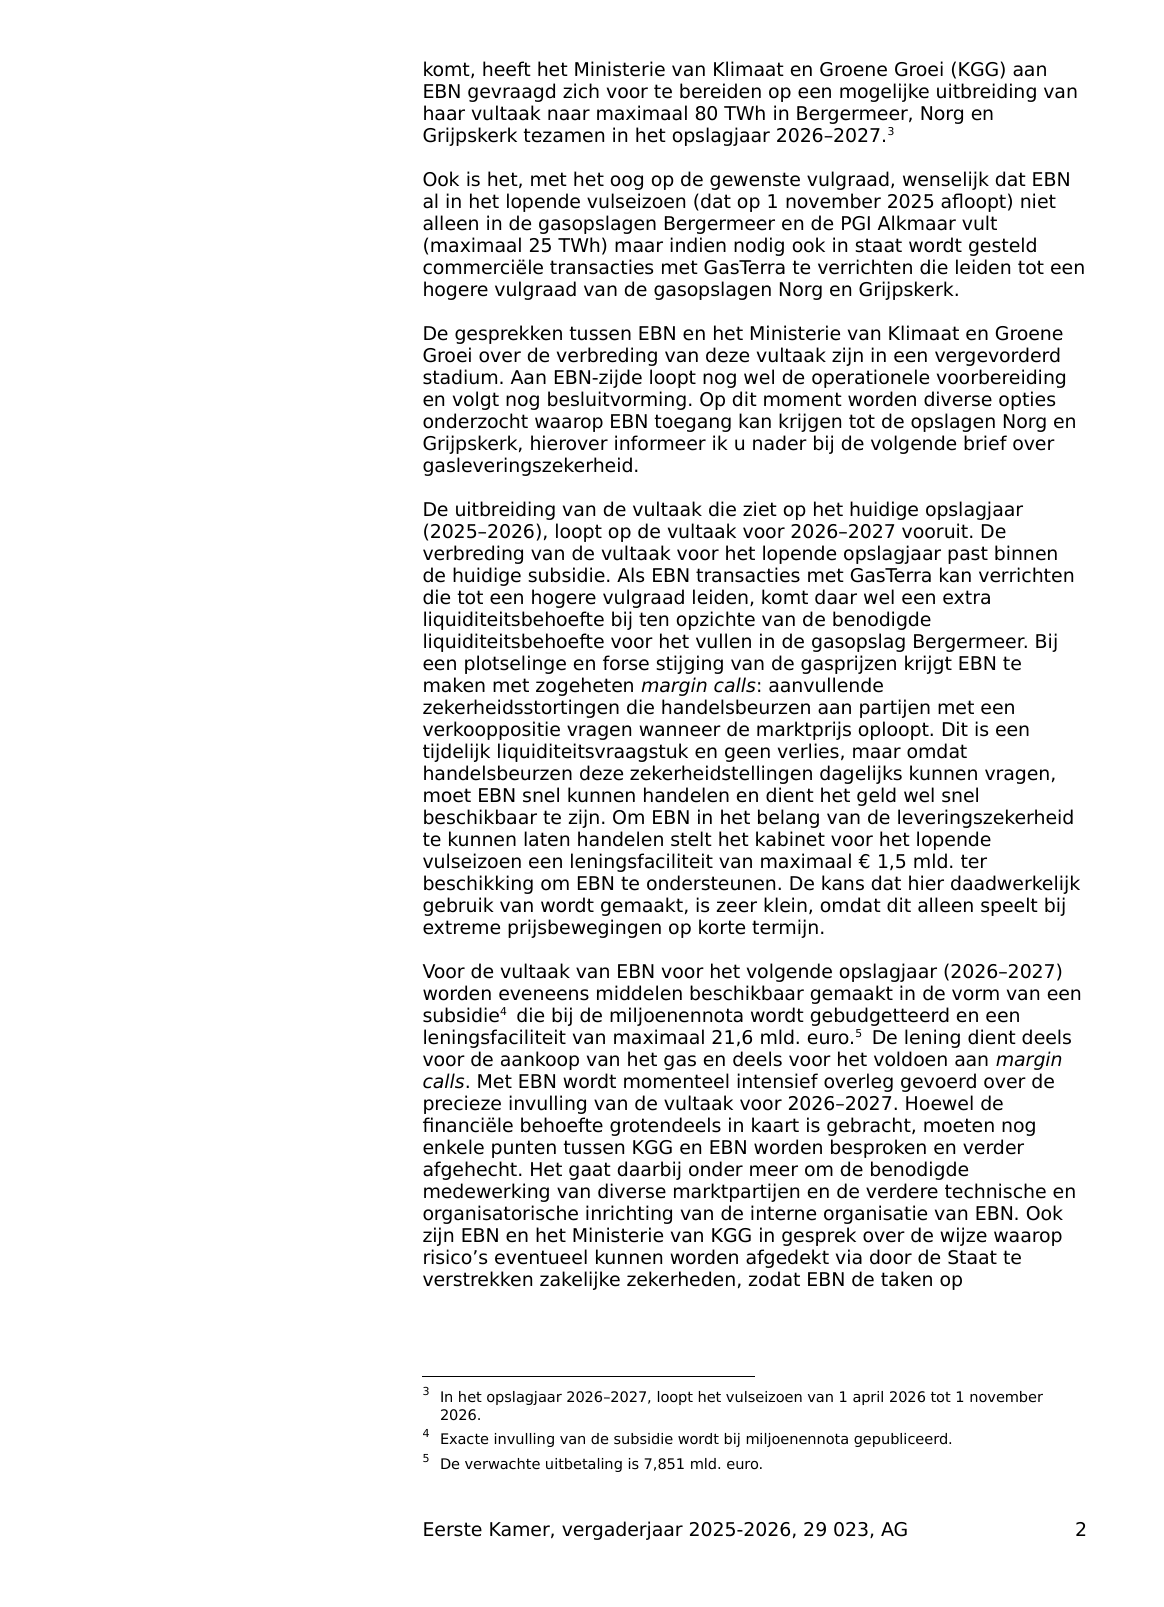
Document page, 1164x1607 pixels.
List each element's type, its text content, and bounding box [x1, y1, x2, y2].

text Ook is het, met het oog op de gewenste vulgraad, wenselijk dat EBN al in het lopende vulseizoen (dat op 1 november 2025 afloopt) niet alleen in de gasopslagen Bergermeer en de PGI Alkmaar vult (maximaal 25 TWh) maar indien nodig ook in staat wordt gesteld commerciële transacties met GasTerra te verrichten die leiden tot een hogere vulgraad van de gasopslagen Norg en Grijpskerk. [422, 169, 1087, 301]
text komt, heeft het Ministerie van Klimaat en Groene Groei (KGG) aan EBN gevraagd zich voor te bereiden op een mogelijke uitbreiding van haar vultaak naar maximaal 80 TWh in Bergermeer, Norg en Grijpskerk tezamen in het opslagjaar 2026–2027. [422, 59, 1087, 147]
text Exacte invulling van de subsidie wordt bij miljoenennota gepubliceerd. [422, 1427, 1087, 1449]
text De verwachte uitbetaling is 7,851 mld. euro. [422, 1452, 1087, 1474]
text Voor de vultaak van EBN voor het volgende opslagjaar (2026–2027) worden eveneens middelen beschikbaar gemaakt in de vorm van een subsidie die bij de miljoenennota wordt gebudgetteerd en een leningsfaciliteit van maximaal 21,6 mld. euro. De lening dient deels voor de aankoop van het gas en deels voor het voldoen aan margin calls. Met EBN wordt momenteel intensief overleg gevoerd over de precieze invulling van de vultaak voor 2026–2027. Hoewel de financiële behoefte grotendeels in kaart is gebracht, moeten nog enkele punten tussen KGG en EBN worden besproken en verder afgehecht. Het gaat daarbij onder meer om de benodigde medewerking van diverse marktpartijen en de verdere technische en organisatorische inrichting van de interne organisatie van EBN. Ook zijn EBN en het Ministerie van KGG in gesprek over de wijze waarop risico’s eventueel kunnen worden afgedekt via door de Staat te verstrekken zakelijke zekerheden, zodat EBN de taken op [422, 961, 1087, 1291]
text De uitbreiding van de vultaak die ziet op het huidige opslagjaar (2025–2026), loopt op de vultaak voor 2026–2027 vooruit. De verbreding van de vultaak voor het lopende opslagjaar past binnen de huidige subsidie. Als EBN transacties met GasTerra kan verrichten die tot een hogere vulgraad leiden, komt daar wel een extra liquiditeitsbehoefte bij ten opzichte van de benodigde liquiditeitsbehoefte voor het vullen in de gasopslag Bergermeer. Bij een plotselinge en forse stijging van de gasprijzen krijgt EBN te maken met zogeheten margin calls: aanvullende zekerheidsstortingen die handelsbeurzen aan partijen met een verkooppositie vragen wanneer de marktprijs oploopt. Dit is een tijdelijk liquiditeitsvraagstuk en geen verlies, maar omdat handelsbeurzen deze zekerheidstellingen dagelijks kunnen vragen, moet EBN snel kunnen handelen en dient het geld wel snel beschikbaar te zijn. Om EBN in het belang van de leveringszekerheid te kunnen laten handelen stelt het kabinet voor het lopende vulseizoen een leningsfaciliteit van maximaal € 1,5 mld. ter beschikking om EBN te ondersteunen. De kans dat hier daadwerkelijk gebruik van wordt gemaakt, is zeer klein, omdat dit alleen speelt bij extreme prijsbewegingen op korte termijn. [422, 499, 1087, 939]
text De gesprekken tussen EBN en het Ministerie van Klimaat en Groene Groei over de verbreding van deze vultaak zijn in een vergevorderd stadium. Aan EBN-zijde loopt nog wel de operationele voorbereiding en volgt nog besluitvorming. Op dit moment worden diverse opties onderzocht waarop EBN toegang kan krijgen tot de opslagen Norg en Grijpskerk, hierover informeer ik u nader bij de volgende brief over gasleveringszekerheid. [422, 323, 1087, 477]
text In het opslagjaar 2026–2027, loopt het vulseizoen van 1 april 2026 tot 1 november 2026. [422, 1385, 1087, 1424]
